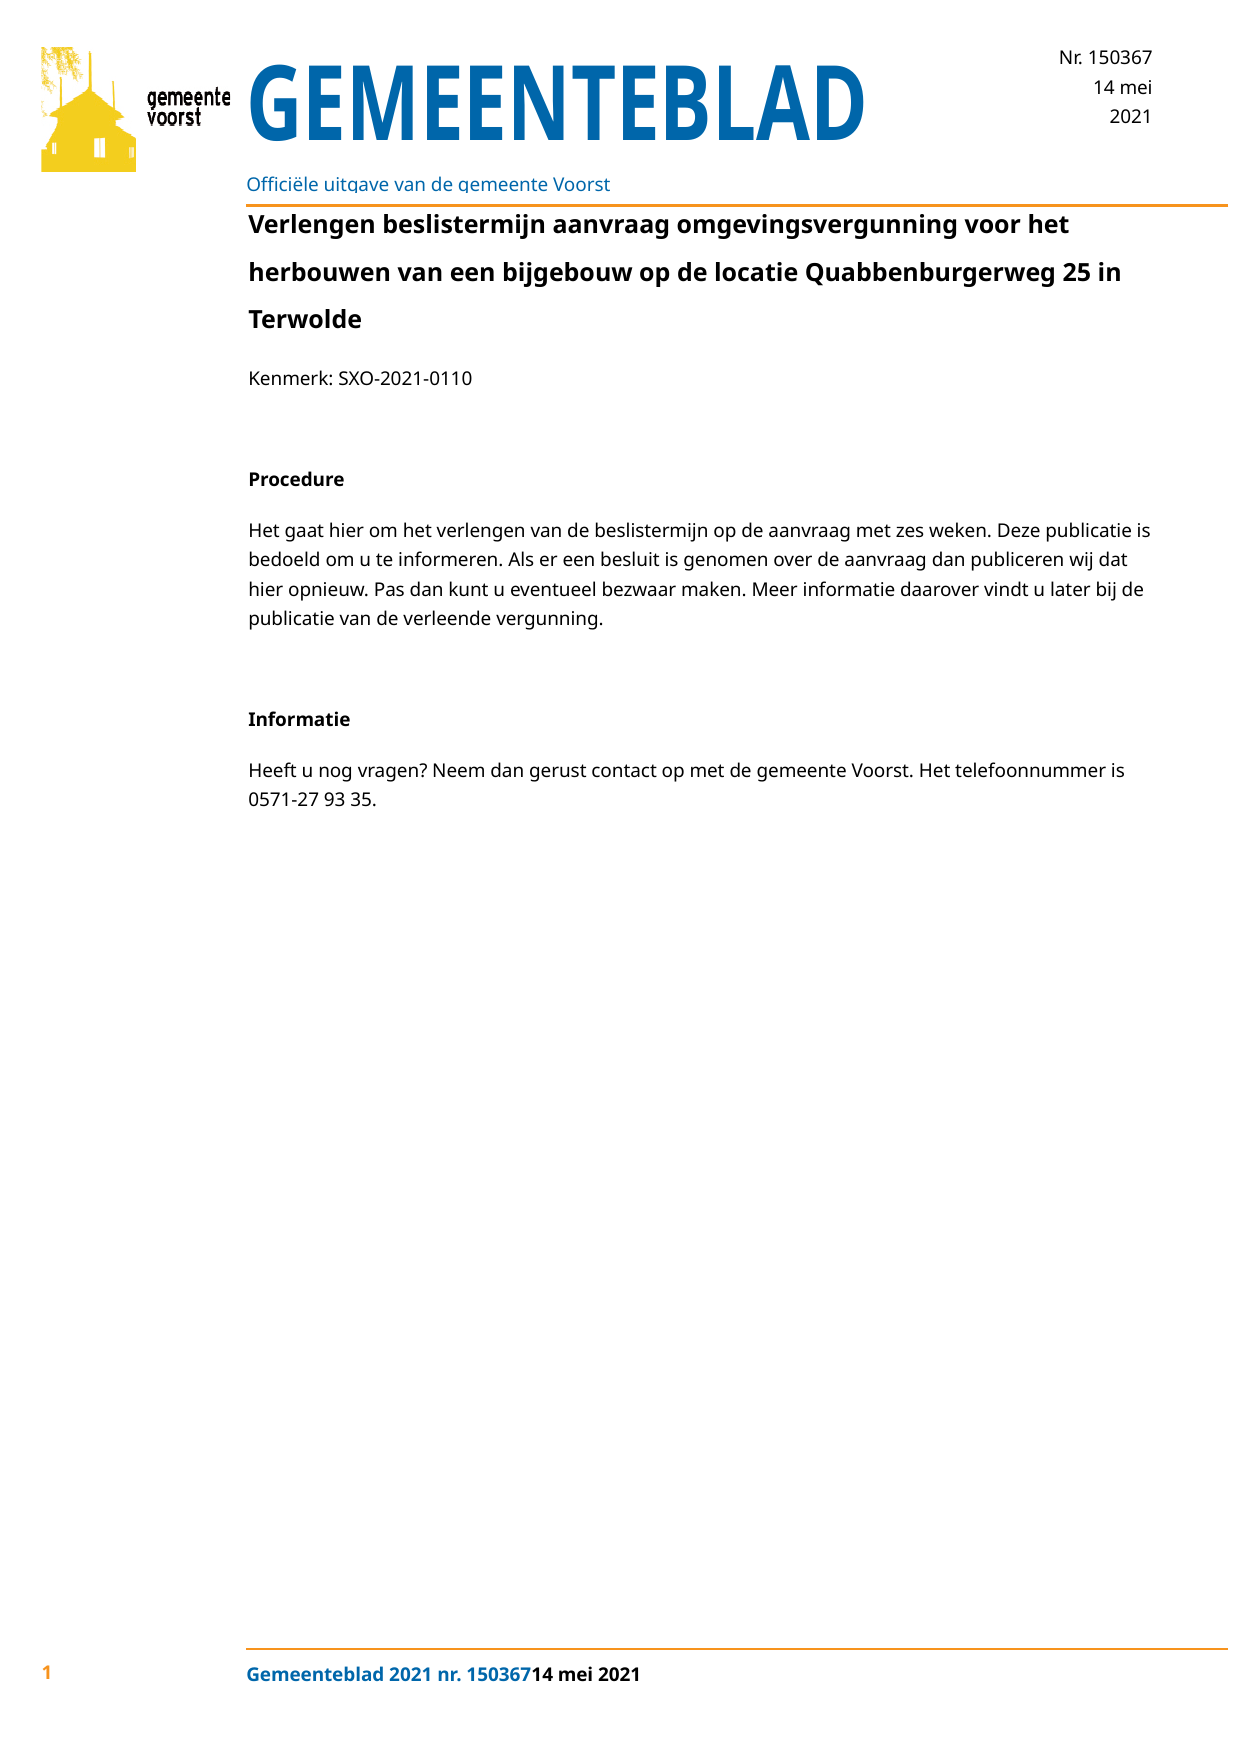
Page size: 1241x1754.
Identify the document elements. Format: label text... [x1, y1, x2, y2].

text Heeft u nog vragen? Neem dan gerust contact op met de gemeente Voorst. Het telefoonnummer is 0571-27 93 35. [248, 757, 1152, 812]
text Kenmerk: SXO-2021-0110 [248, 366, 1152, 391]
text Procedure [248, 466, 1152, 492]
text Verlengen beslistermijn aanvraag omgevingsvergunning voor het herbouwen van een bijgebouw op de locatie Quabbenburgerweg 25 in Terwolde [248, 207, 1152, 336]
text Het gaat hier om het verlengen van de beslistermijn op de aanvraag met zes weken. Deze publicatie is bedoeld om u te informeren. Als er een besluit is genomen over de aanvraag dan publiceren wij dat hier opnieuw. Pas dan kunt u eventueel bezwaar maken. Meer informatie daarover vindt u later bij de publicatie van de verleende vergunning. [248, 517, 1152, 631]
text Informatie [248, 706, 1152, 732]
picture [41, 47, 231, 172]
